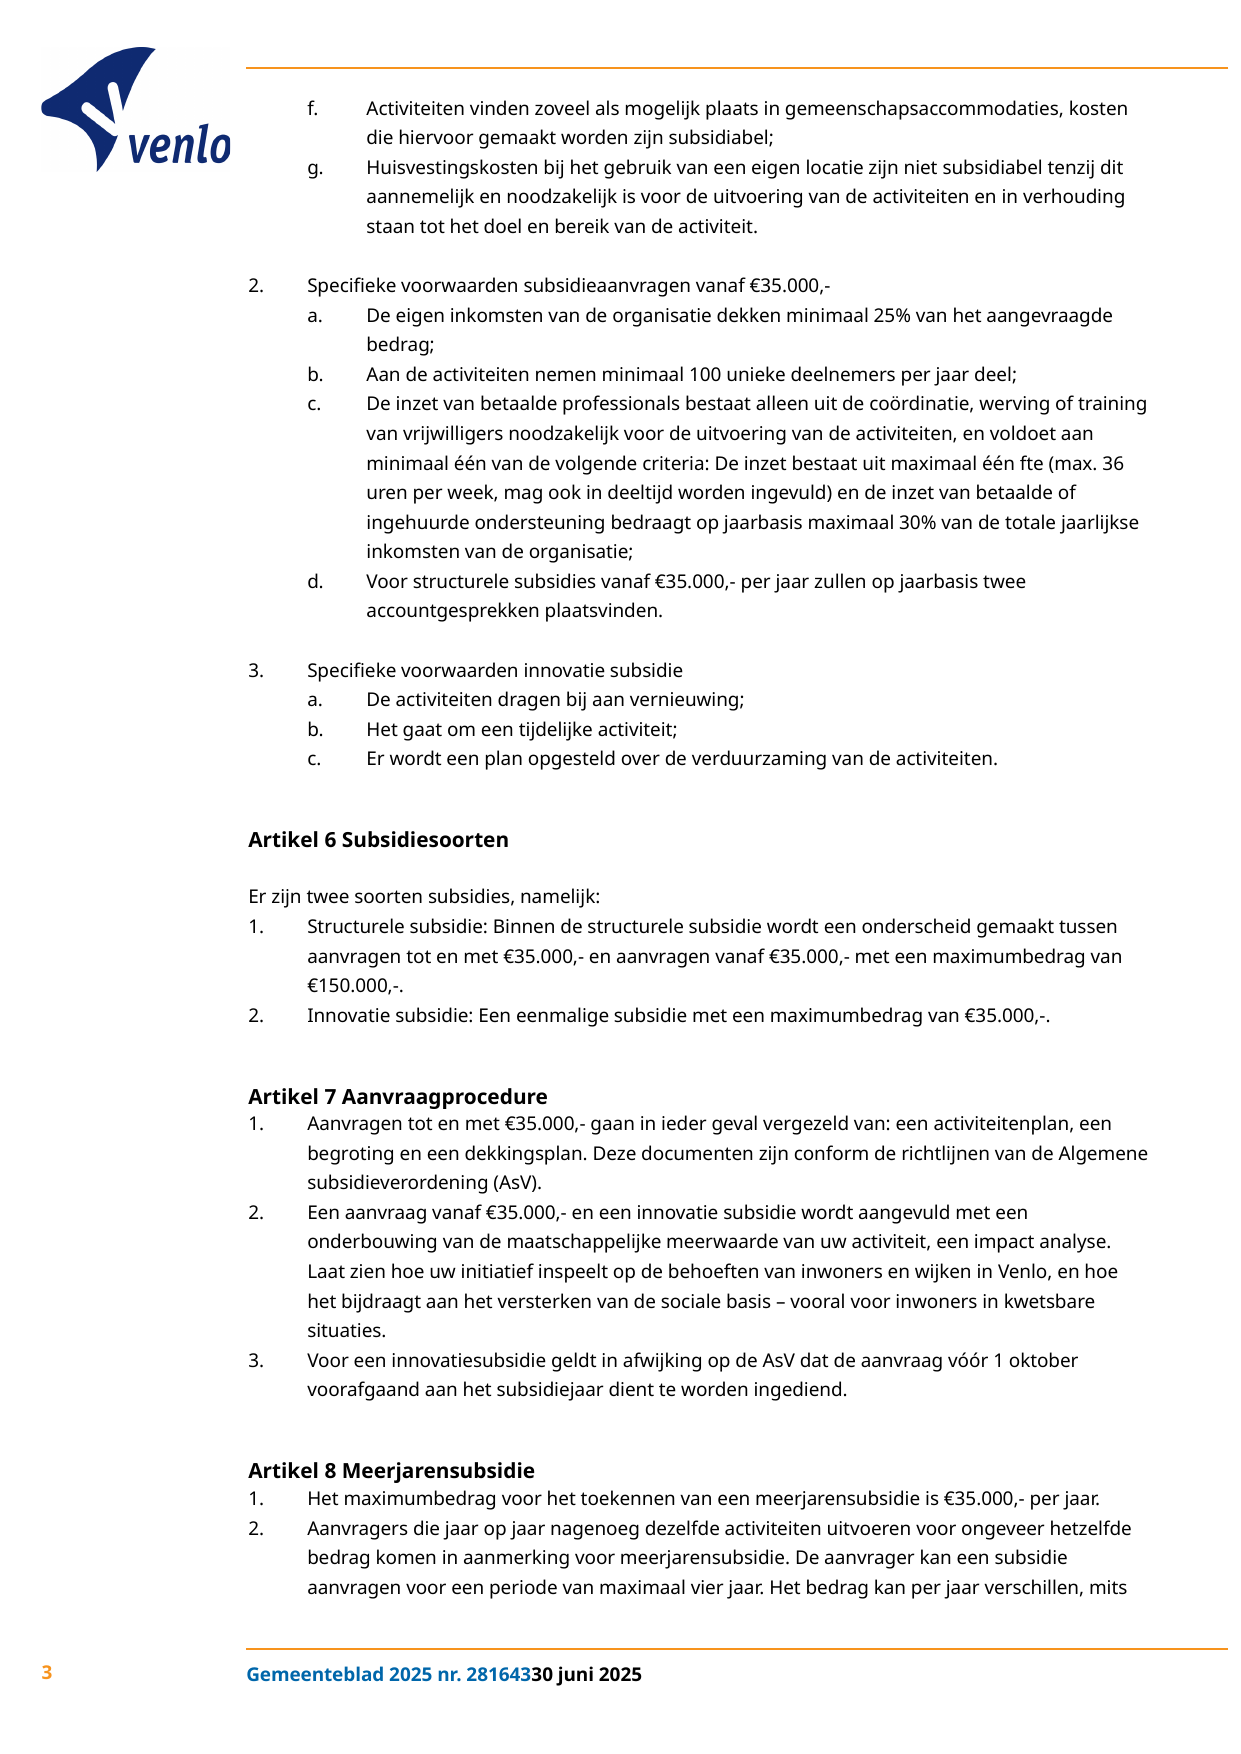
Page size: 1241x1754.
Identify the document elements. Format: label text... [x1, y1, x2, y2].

list De inzet van betaalde professionals bestaat alleen uit de coördinatie, werving of training van vrijwilligers noodzakelijk voor de uitvoering van de activiteiten, en voldoet aan minimaal één van de volgende criteria: De inzet bestaat uit maximaal één fte (max. 36 uren per week, mag ook in deeltijd worden ingevuld) en de inzet van betaalde of ingehuurde ondersteuning bedraagt op jaarbasis maximaal 30% van de totale jaarlijkse inkomsten van de organisatie; [307, 391, 1152, 564]
list Voor structurele subsidies vanaf €35.000,- per jaar zullen op jaarbasis twee accountgesprekken plaatsvinden. [307, 568, 1152, 623]
list Innovatie subsidie: Een eenmalige subsidie met een maximumbedrag van €35.000,-. [248, 1002, 1152, 1028]
text Er zijn twee soorten subsidies, namelijk: [248, 884, 1152, 909]
picture [41, 47, 231, 172]
list Een aanvraag vanaf €35.000,- en een innovatie subsidie wordt aangevuld met een onderbouwing van de maatschappelijke meerwaarde van uw activiteit, een impact analyse. Laat zien hoe uw initiatief inspeelt op de behoeften van inwoners en wijken in Venlo, en hoe het bijdraagt aan het versterken van de sociale basis – vooral voor inwoners in kwetsbare situaties. [248, 1199, 1152, 1343]
list Activiteiten vinden zoveel als mogelijk plaats in gemeenschapsaccommodaties, kosten die hiervoor gemaakt worden zijn subsidiabel; [307, 95, 1152, 150]
list Structurele subsidie: Binnen de structurele subsidie wordt een onderscheid gemaakt tussen aanvragen tot en met €35.000,- en aanvragen vanaf €35.000,- met een maximumbedrag van €150.000,-. [248, 913, 1152, 998]
list Het gaat om een tijdelijke activiteit; [307, 716, 1152, 742]
list De eigen inkomsten van de organisatie dekken minimaal 25% van het aangevraagde bedrag; [307, 302, 1152, 357]
list De activiteiten dragen bij aan vernieuwing; [307, 686, 1152, 712]
list Aan de activiteiten nemen minimaal 100 unieke deelnemers per jaar deel; [307, 361, 1152, 387]
list Specifieke voorwaarden innovatie subsidie [248, 657, 1152, 683]
text Artikel 7 Aanvraagprocedure [248, 1082, 1152, 1110]
list Het maximumbedrag voor het toekennen van een meerjarensubsidie is €35.000,- per jaar. [248, 1485, 1152, 1511]
text Artikel 6 Subsidiesoorten [248, 826, 1152, 854]
list Aanvragers die jaar op jaar nagenoeg dezelfde activiteiten uitvoeren voor ongeveer hetzelfde bedrag komen in aanmerking voor meerjarensubsidie. De aanvrager kan een subsidie aanvragen voor een periode van maximaal vier jaar. Het bedrag kan per jaar verschillen, mits [248, 1515, 1152, 1599]
list Aanvragen tot en met €35.000,- gaan in ieder geval vergezeld van: een activiteitenplan, een begroting en een dekkingsplan. Deze documenten zijn conform de richtlijnen van de Algemene subsidieverordening (AsV). [248, 1110, 1152, 1195]
list Huisvestingskosten bij het gebruik van een eigen locatie zijn niet subsidiabel tenzij dit aannemelijk en noodzakelijk is voor de uitvoering van de activiteiten en in verhouding staan tot het doel en bereik van de activiteit. [307, 154, 1152, 239]
list Voor een innovatiesubsidie geldt in afwijking op de AsV dat de aanvraag vóór 1 oktober voorafgaand aan het subsidiejaar dient te worden ingediend. [248, 1347, 1152, 1402]
text Artikel 8 Meerjarensubsidie [248, 1457, 1152, 1485]
list Specifieke voorwaarden subsidieaanvragen vanaf €35.000,- [248, 272, 1152, 298]
list Er wordt een plan opgesteld over de verduurzaming van de activiteiten. [307, 746, 1152, 771]
